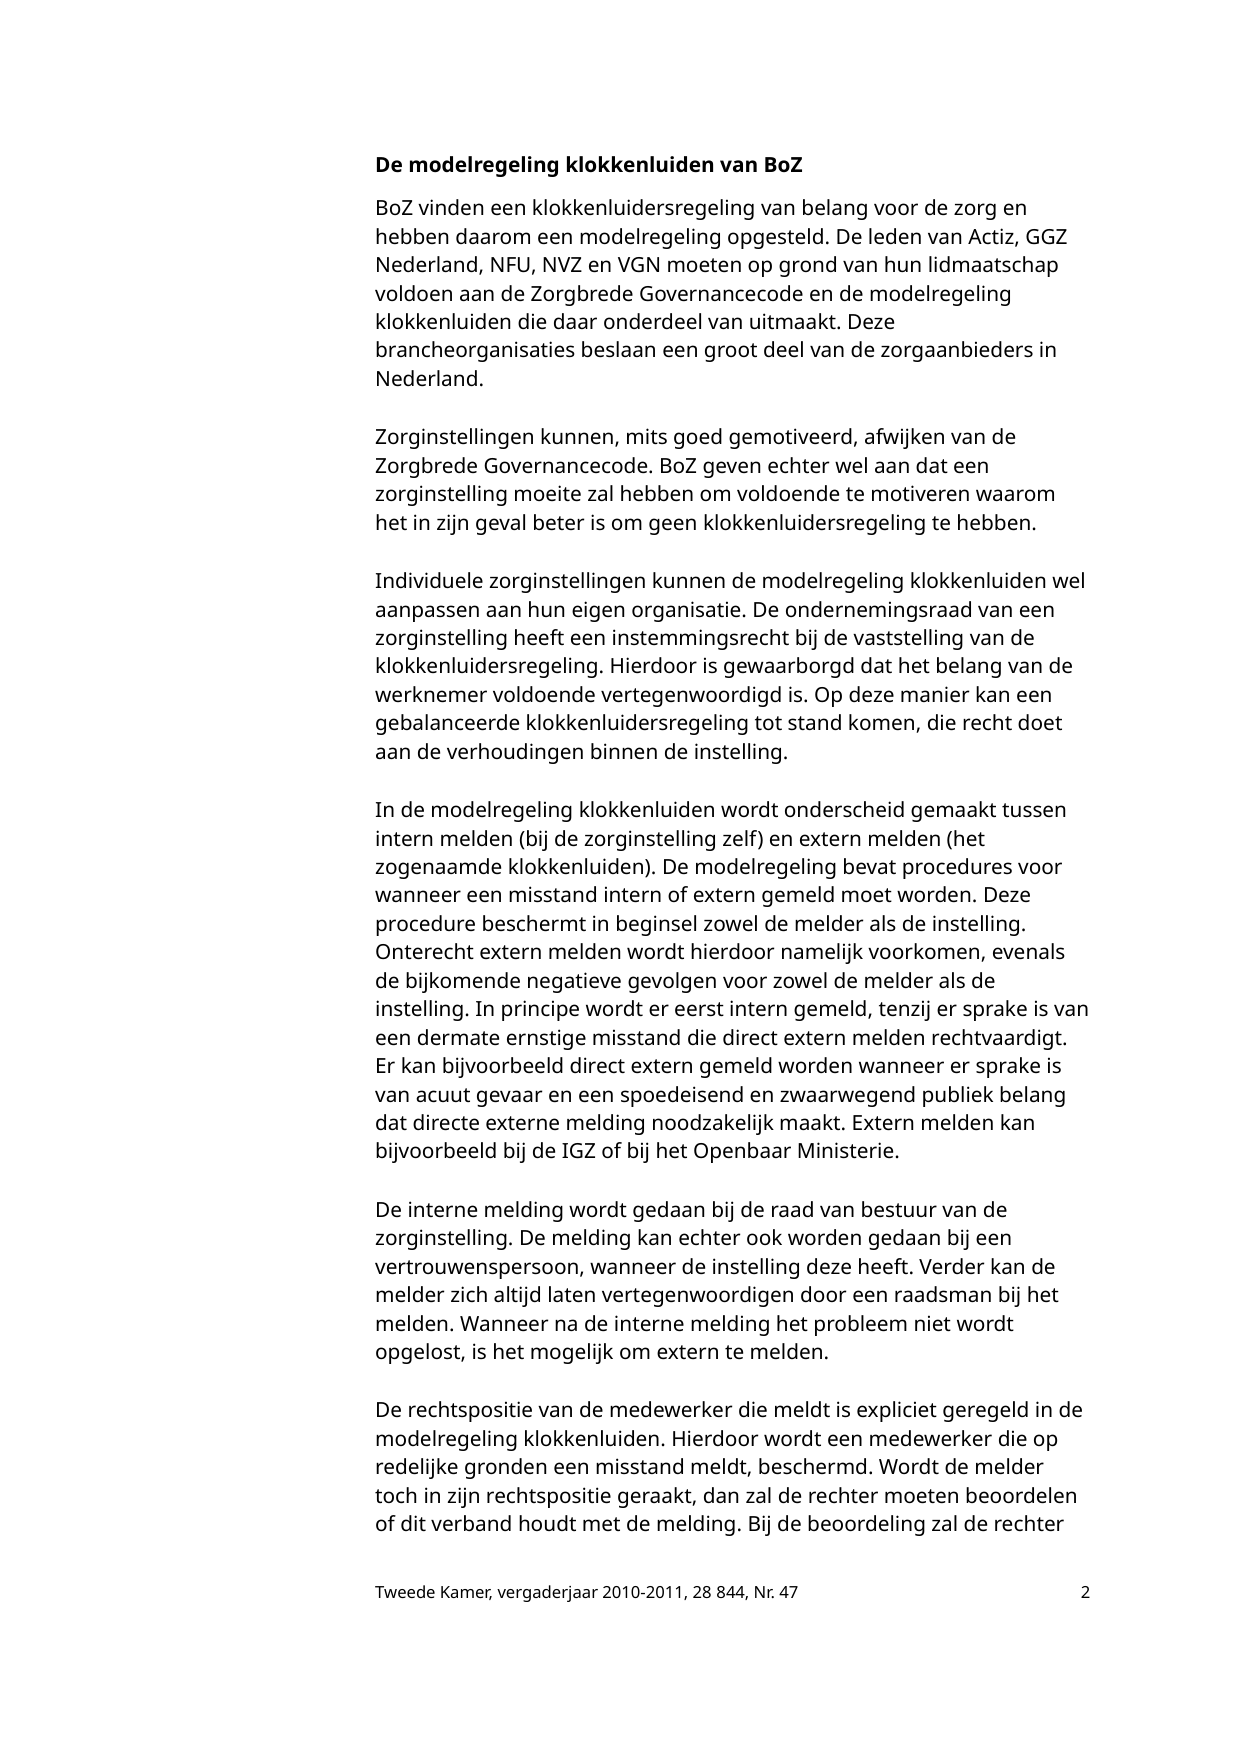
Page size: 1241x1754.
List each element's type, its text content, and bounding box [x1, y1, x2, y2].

text De interne melding wordt gedaan bij de raad van bestuur van de zorginstelling. De melding kan echter ook worden gedaan bij een vertrouwenspersoon, wanneer de instelling deze heeft. Verder kan de melder zich altijd laten vertegenwoordigen door een raadsman bij het melden. Wanneer na de interne melding het probleem niet wordt opgelost, is het mogelijk om extern te melden. [375, 1195, 1090, 1366]
text In de modelregeling klokkenluiden wordt onderscheid gemaakt tussen intern melden (bij de zorginstelling zelf) en extern melden (het zogenaamde klokkenluiden). De modelregeling bevat procedures voor wanneer een misstand intern of extern gemeld moet worden. Deze procedure beschermt in beginsel zowel de melder als de instelling. Onterecht extern melden wordt hierdoor namelijk voorkomen, evenals de bijkomende negatieve gevolgen voor zowel de melder als de instelling. In principe wordt er eerst intern gemeld, tenzij er sprake is van een dermate ernstige misstand die direct extern melden rechtvaardigt. Er kan bijvoorbeeld direct extern gemeld worden wanneer er sprake is van acuut gevaar en een spoedeisend en zwaarwegend publiek belang dat directe externe melding noodzakelijk maakt. Extern melden kan bijvoorbeeld bij de IGZ of bij het Openbaar Ministerie. [375, 795, 1090, 1165]
text De modelregeling klokkenluiden van BoZ [375, 150, 1090, 178]
text BoZ vinden een klokkenluidersregeling van belang voor de zorg en hebben daarom een modelregeling opgesteld. De leden van Actiz, GGZ Nederland, NFU, NVZ en VGN moeten op grond van hun lidmaatschap voldoen aan de Zorgbrede Governancecode en de modelregeling klokkenluiden die daar onderdeel van uitmaakt. Deze brancheorganisaties beslaan een groot deel van de zorgaanbieders in Nederland. [375, 193, 1090, 392]
text Zorginstellingen kunnen, mits goed gemotiveerd, afwijken van de Zorgbrede Governancecode. BoZ geven echter wel aan dat een zorginstelling moeite zal hebben om voldoende te motiveren waarom het in zijn geval beter is om geen klokkenluidersregeling te hebben. [375, 422, 1090, 536]
text Individuele zorginstellingen kunnen de modelregeling klokkenluiden wel aanpassen aan hun eigen organisatie. De ondernemingsraad van een zorginstelling heeft een instemmingsrecht bij de vaststelling van de klokkenluidersregeling. Hierdoor is gewaarborgd dat het belang van de werknemer voldoende vertegenwoordigd is. Op deze manier kan een gebalanceerde klokkenluidersregeling tot stand komen, die recht doet aan de verhoudingen binnen de instelling. [375, 566, 1090, 765]
text De rechtspositie van de medewerker die meldt is expliciet geregeld in de modelregeling klokkenluiden. Hierdoor wordt een medewerker die op redelijke gronden een misstand meldt, beschermd. Wordt de melder toch in zijn rechtspositie geraakt, dan zal de rechter moeten beoordelen of dit verband houdt met de melding. Bij de beoordeling zal de rechter [375, 1396, 1090, 1538]
